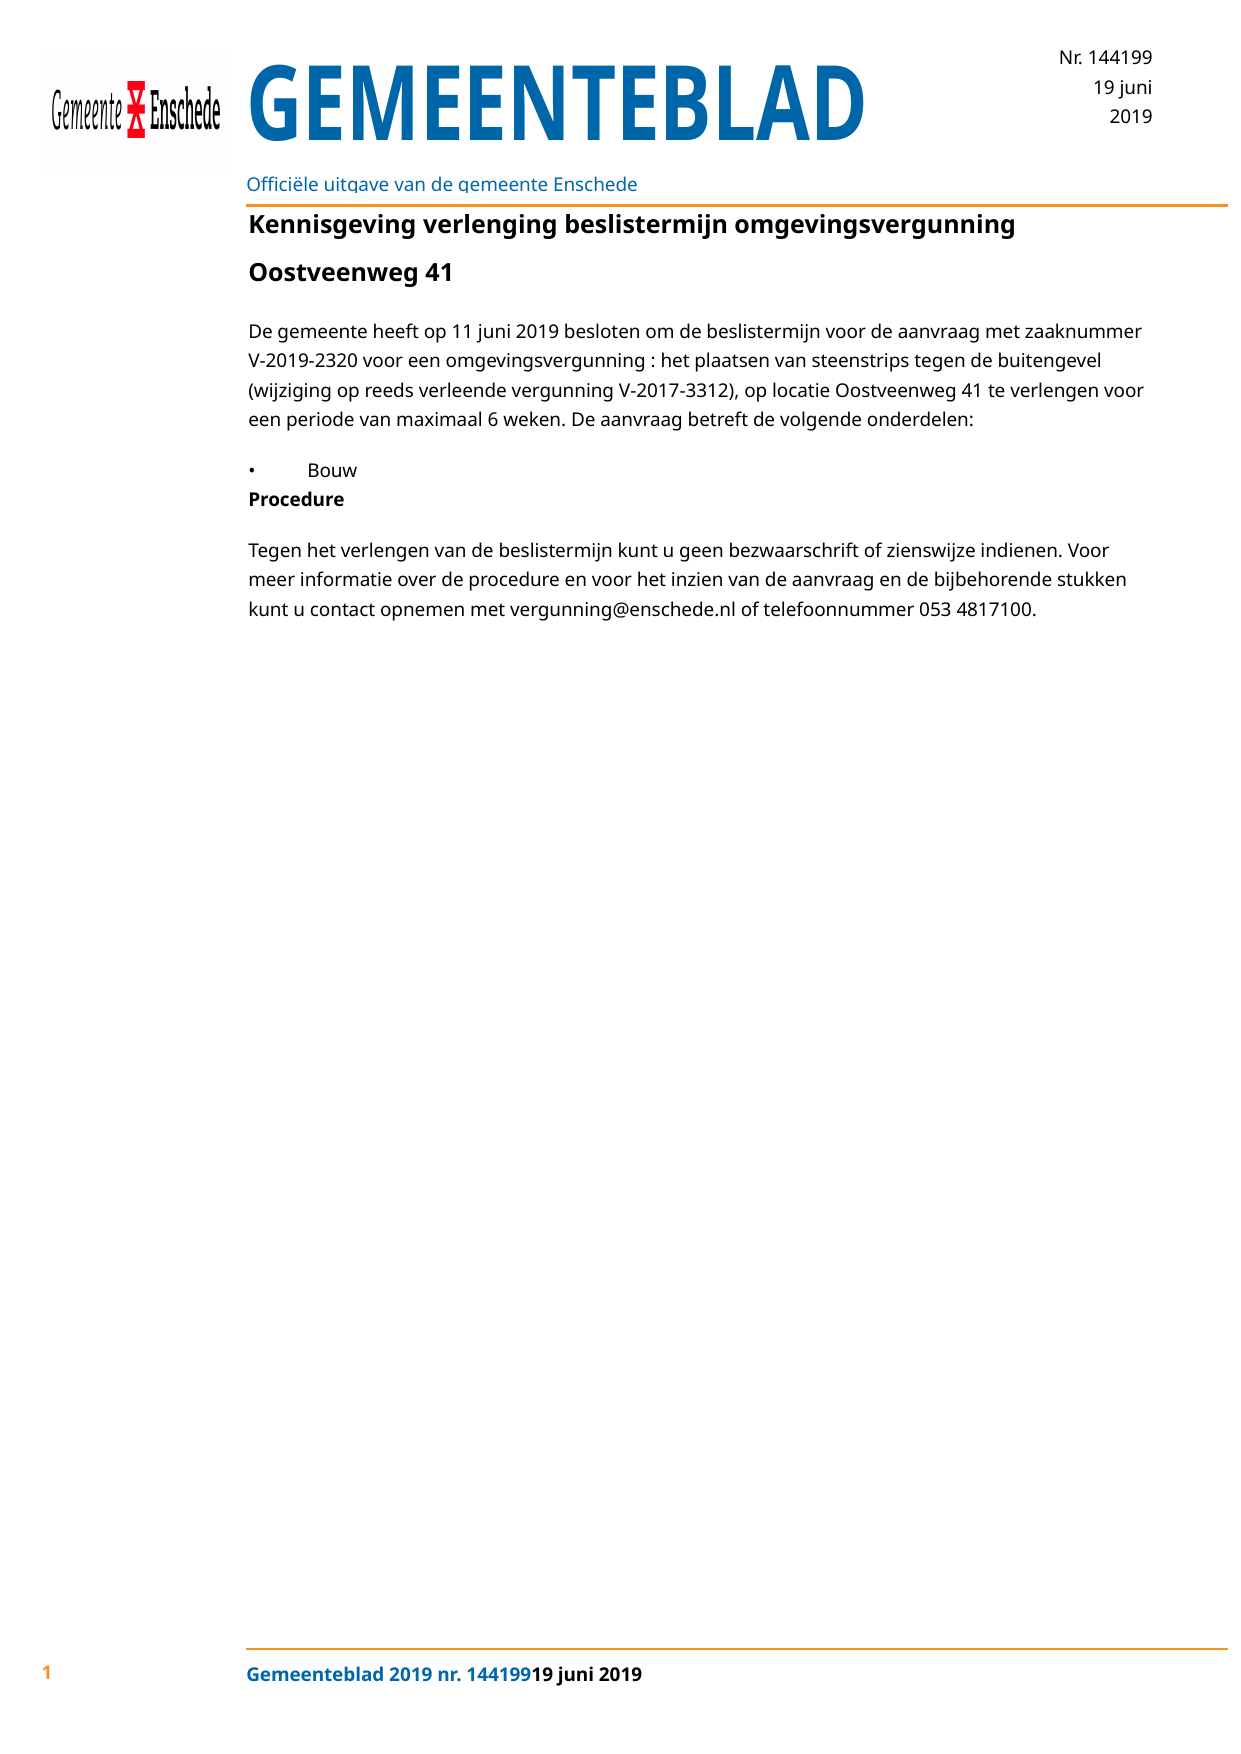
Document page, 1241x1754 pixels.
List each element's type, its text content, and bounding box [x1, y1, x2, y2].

list Bouw [248, 457, 1152, 483]
text De gemeente heeft op 11 juni 2019 besloten om de beslistermijn voor de aanvraag met zaaknummer V-2019-2320 voor een omgevingsvergunning : het plaatsen van steenstrips tegen de buitengevel (wijziging op reeds verleende vergunning V-2017-3312), op locatie Oostveenweg 41 te verlengen voor een periode van maximaal 6 weken. De aanvraag betreft de volgende onderdelen: [248, 318, 1152, 432]
text Procedure [248, 487, 1152, 512]
picture [41, 47, 231, 172]
text Kennisgeving verlenging beslistermijn omgevingsvergunning Oostveenweg 41 [248, 207, 1152, 288]
text Tegen het verlengen van de beslistermijn kunt u geen bezwaarschrift of zienswijze indienen. Voor meer informatie over de procedure en voor het inzien van de aanvraag en de bijbehorende stukken kunt u contact opnemen met vergunning@enschede.nl of telefoonnummer 053 4817100. [248, 537, 1152, 622]
